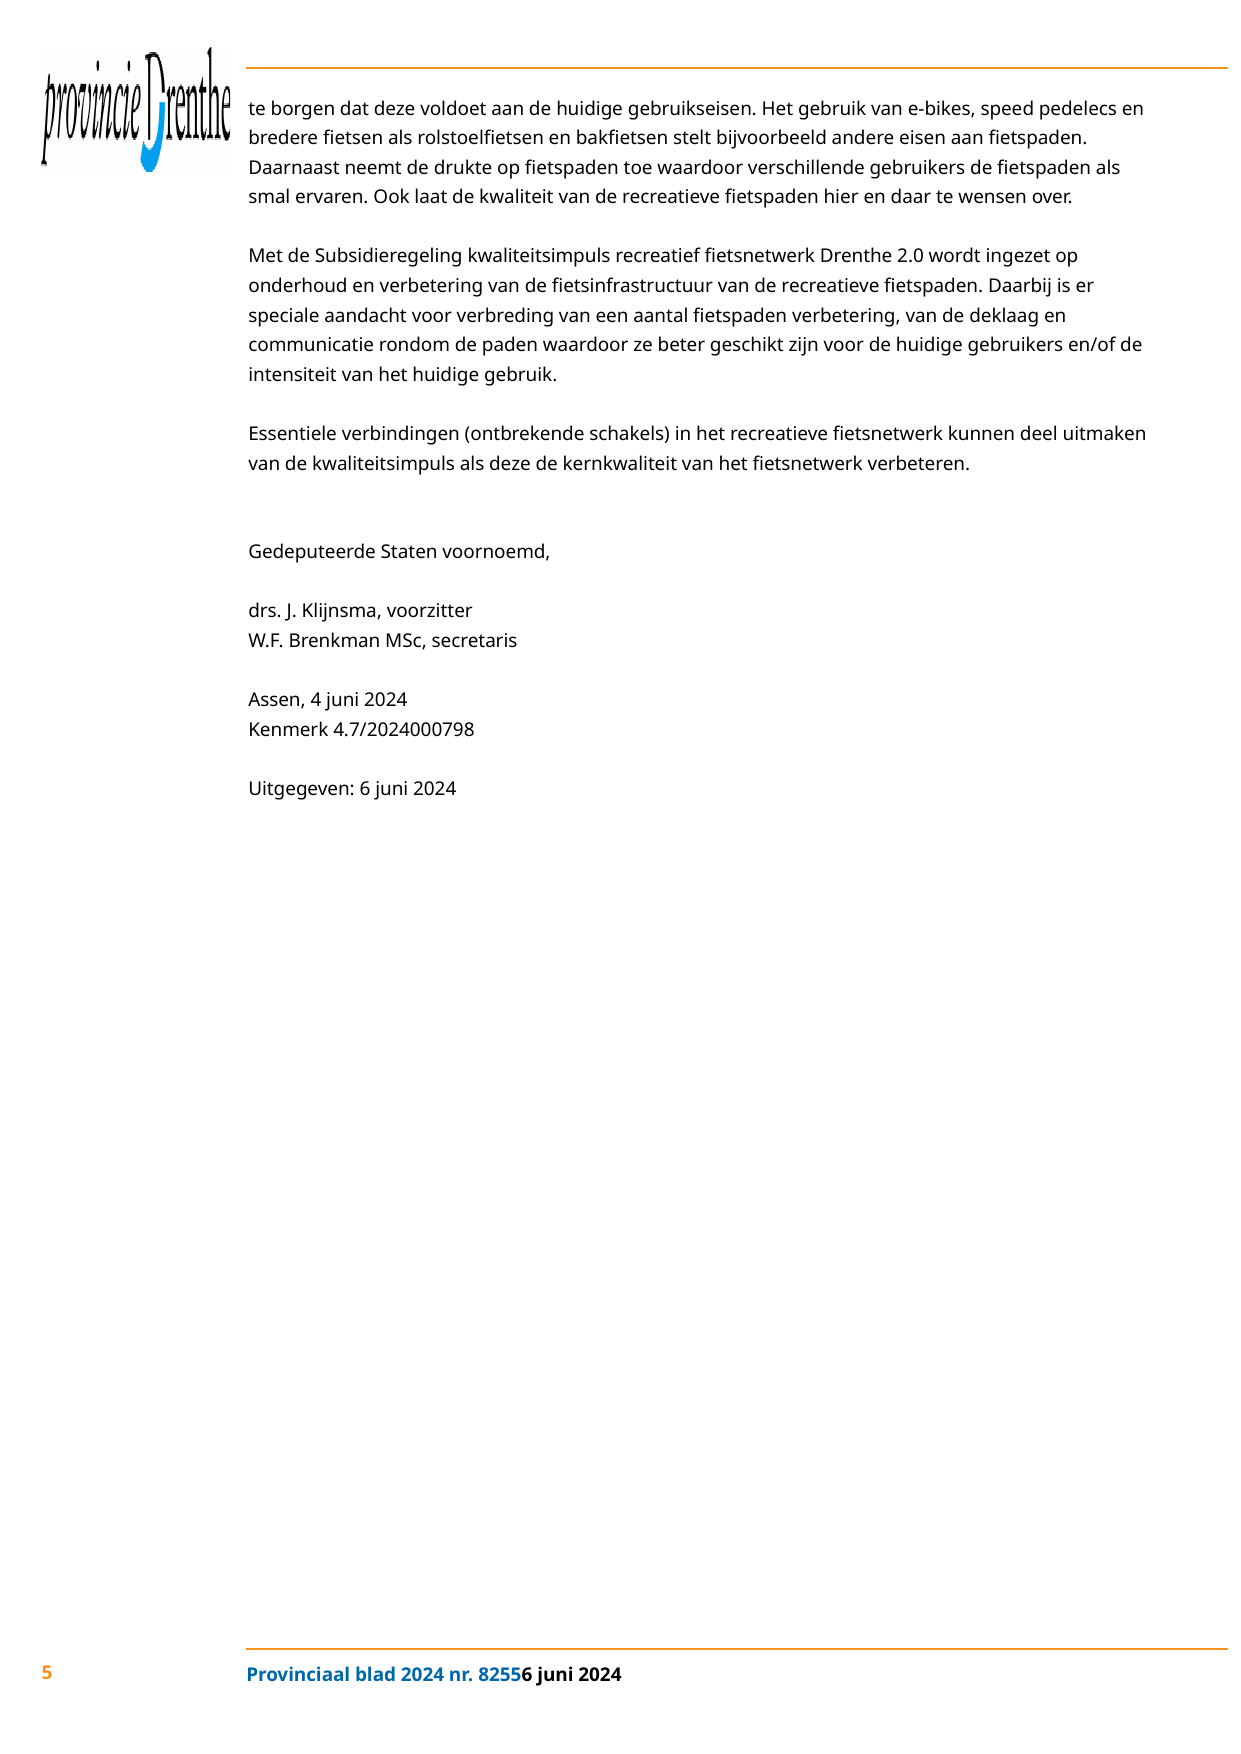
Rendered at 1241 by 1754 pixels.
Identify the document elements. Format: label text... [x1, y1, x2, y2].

text W.F. Brenkman MSc, secretaris [248, 627, 1152, 653]
picture [41, 47, 231, 172]
text drs. J. Klijnsma, voorzitter [248, 598, 1152, 623]
text Met de Subsidieregeling kwaliteitsimpuls recreatief fietsnetwerk Drenthe 2.0 wordt ingezet op onderhoud en verbetering van de fietsinfrastructuur van de recreatieve fietspaden. Daarbij is er speciale aandacht voor verbreding van een aantal fietspaden verbetering, van de deklaag en communicatie rondom de paden waardoor ze beter geschikt zijn voor de huidige gebruikers en/of de intensiteit van het huidige gebruik. [248, 243, 1152, 387]
text Kenmerk 4.7/2024000798 [248, 716, 1152, 742]
text Essentiele verbindingen (ontbrekende schakels) in het recreatieve fietsnetwerk kunnen deel uitmaken van de kwaliteitsimpuls als deze de kernkwaliteit van het fietsnetwerk verbeteren. [248, 420, 1152, 476]
text Gedeputeerde Staten voornoemd, [248, 538, 1152, 564]
text te borgen dat deze voldoet aan de huidige gebruikseisen. Het gebruik van e-bikes, speed pedelecs en bredere fietsen als rolstoelfietsen en bakfietsen stelt bijvoorbeeld andere eisen aan fietspaden. Daarnaast neemt de drukte op fietspaden toe waardoor verschillende gebruikers de fietspaden als smal ervaren. Ook laat de kwaliteit van de recreatieve fietspaden hier en daar te wensen over. [248, 95, 1152, 209]
text Assen, 4 juni 2024 [248, 686, 1152, 712]
text Uitgegeven: 6 juni 2024 [248, 775, 1152, 801]
